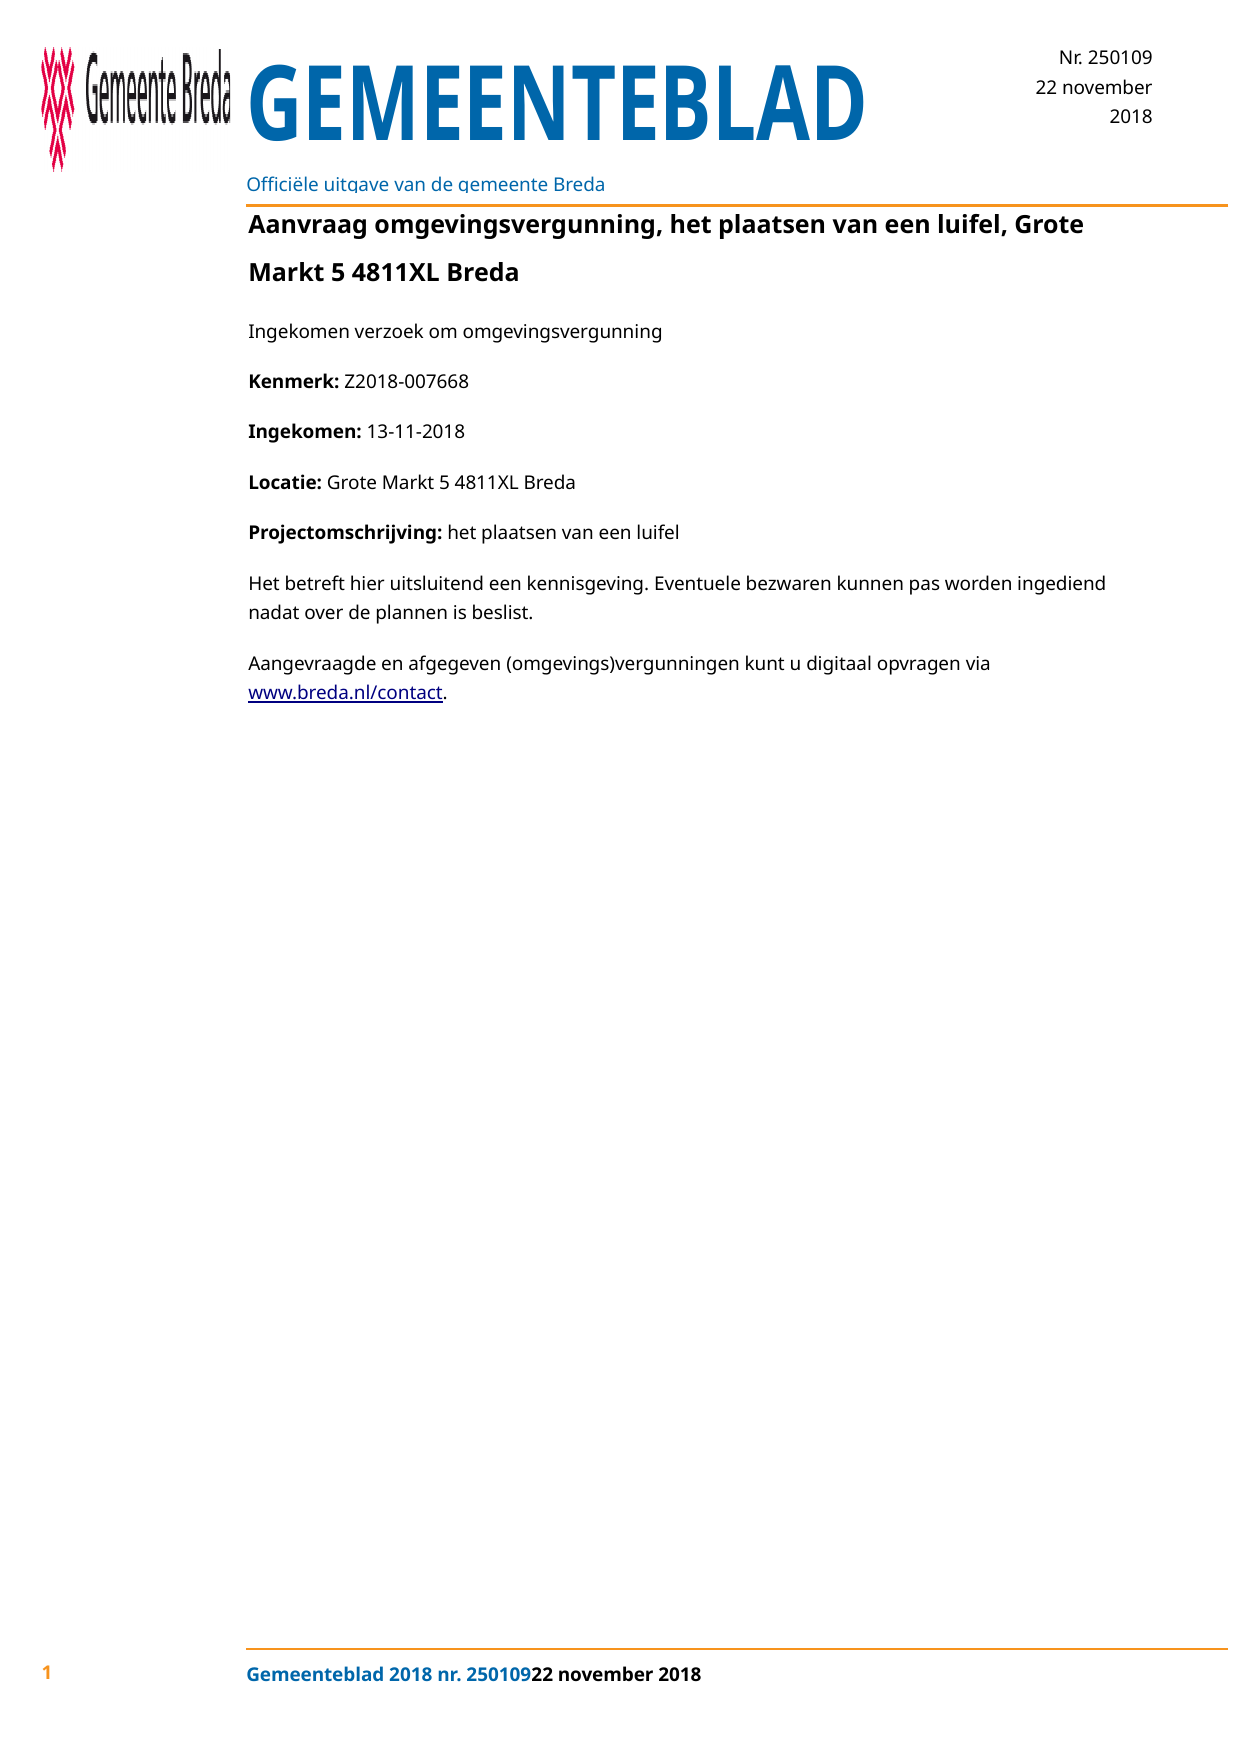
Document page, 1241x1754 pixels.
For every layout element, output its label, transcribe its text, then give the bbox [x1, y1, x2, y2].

text Ingekomen: 13-11-2018 [248, 419, 1152, 444]
text Ingekomen verzoek om omgevingsvergunning [248, 318, 1152, 344]
picture [41, 47, 231, 172]
text Aangevraagde en afgegeven (omgevings)vergunningen kunt u digitaal opvragen via www.breda.nl/contact. [248, 650, 1152, 705]
text Locatie: Grote Markt 5 4811XL Breda [248, 469, 1152, 495]
text Het betreft hier uitsluitend een kennisgeving. Eventuele bezwaren kunnen pas worden ingediend nadat over de plannen is beslist. [248, 570, 1152, 625]
text Kenmerk: Z2018-007668 [248, 368, 1152, 394]
text Aanvraag omgevingsvergunning, het plaatsen van een luifel, Grote Markt 5 4811XL Breda [248, 207, 1152, 288]
text Projectomschrijving: het plaatsen van een luifel [248, 519, 1152, 545]
